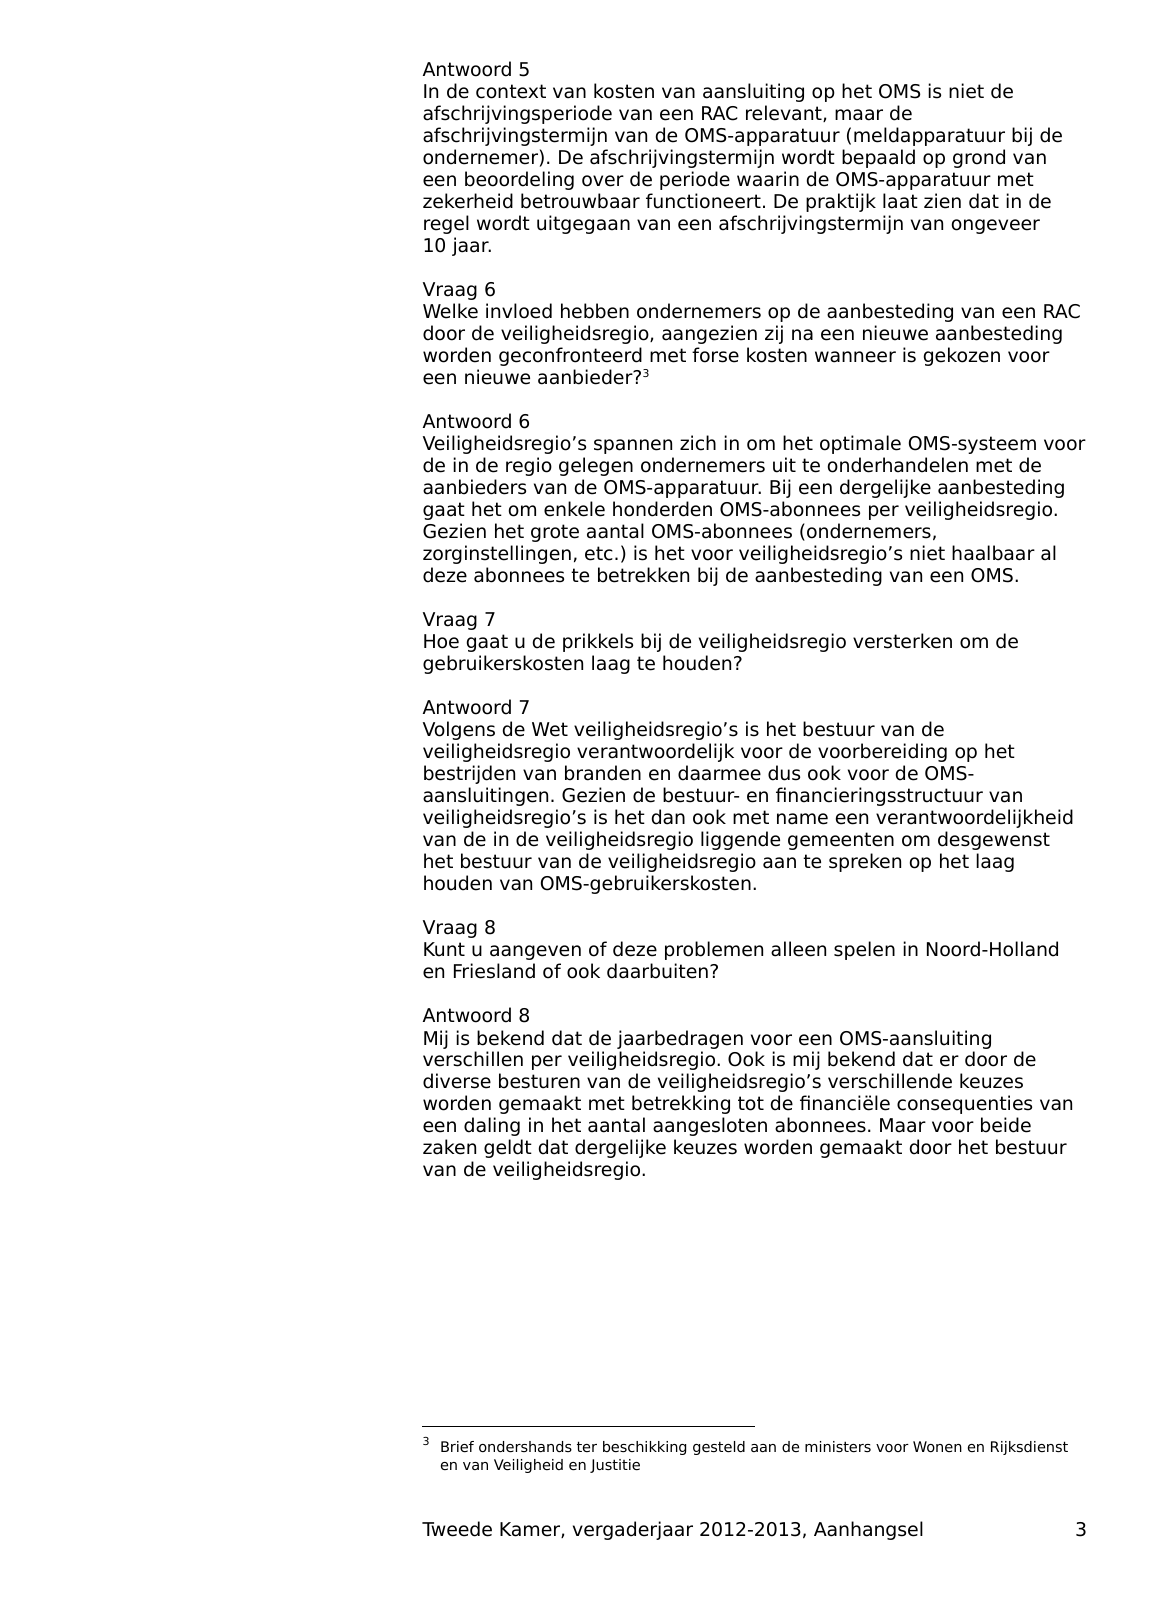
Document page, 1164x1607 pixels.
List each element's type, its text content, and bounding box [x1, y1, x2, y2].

text Antwoord 6 [422, 411, 1087, 433]
text Welke invloed hebben ondernemers op de aanbesteding van een RAC door de veiligheidsregio, aangezien zij na een nieuwe aanbesteding worden geconfronteerd met forse kosten wanneer is gekozen voor een nieuwe aanbieder? [422, 301, 1087, 389]
text Volgens de Wet veiligheidsregio’s is het bestuur van de veiligheidsregio verantwoordelijk voor de voorbereiding op het bestrijden van branden en daarmee dus ook voor de OMS-aansluitingen. Gezien de bestuur- en financieringsstructuur van veiligheidsregio’s is het dan ook met name een verantwoordelijkheid van de in de veiligheidsregio liggende gemeenten om desgewenst het bestuur van de veiligheidsregio aan te spreken op het laag houden van OMS-gebruikerskosten. [422, 719, 1087, 895]
text Antwoord 7 [422, 697, 1087, 719]
text Veiligheidsregio’s spannen zich in om het optimale OMS-systeem voor de in de regio gelegen ondernemers uit te onderhandelen met de aanbieders van de OMS-apparatuur. Bij een dergelijke aanbesteding gaat het om enkele honderden OMS-abonnees per veiligheidsregio. Gezien het grote aantal OMS-abonnees (ondernemers, zorginstellingen, etc.) is het voor veiligheidsregio’s niet haalbaar al deze abonnees te betrekken bij de aanbesteding van een OMS. [422, 433, 1087, 587]
text Mij is bekend dat de jaarbedragen voor een OMS-aansluiting verschillen per veiligheidsregio. Ook is mij bekend dat er door de diverse besturen van de veiligheidsregio’s verschillende keuzes worden gemaakt met betrekking tot de financiële consequenties van een daling in het aantal aangesloten abonnees. Maar voor beide zaken geldt dat dergelijke keuzes worden gemaakt door het bestuur van de veiligheidsregio. [422, 1027, 1087, 1181]
text Hoe gaat u de prikkels bij de veiligheidsregio versterken om de gebruikerskosten laag te houden? [422, 631, 1087, 675]
text Antwoord 8 [422, 1005, 1087, 1027]
text In de context van kosten van aansluiting op het OMS is niet de afschrijvingsperiode van een RAC relevant, maar de afschrijvingstermijn van de OMS-apparatuur (meldapparatuur bij de ondernemer). De afschrijvingstermijn wordt bepaald op grond van een beoordeling over de periode waarin de OMS-apparatuur met zekerheid betrouwbaar functioneert. De praktijk laat zien dat in de regel wordt uitgegaan van een afschrijvingstermijn van ongeveer 10 jaar. [422, 81, 1087, 257]
text Brief ondershands ter beschikking gesteld aan de ministers voor Wonen en Rijksdienst en van Veiligheid en Justitie [422, 1435, 1087, 1474]
text Vraag 6 [422, 279, 1087, 301]
text Antwoord 5 [422, 59, 1087, 81]
text Vraag 7 [422, 609, 1087, 631]
text Kunt u aangeven of deze problemen alleen spelen in Noord-Holland en Friesland of ook daarbuiten? [422, 939, 1087, 983]
text Vraag 8 [422, 917, 1087, 939]
